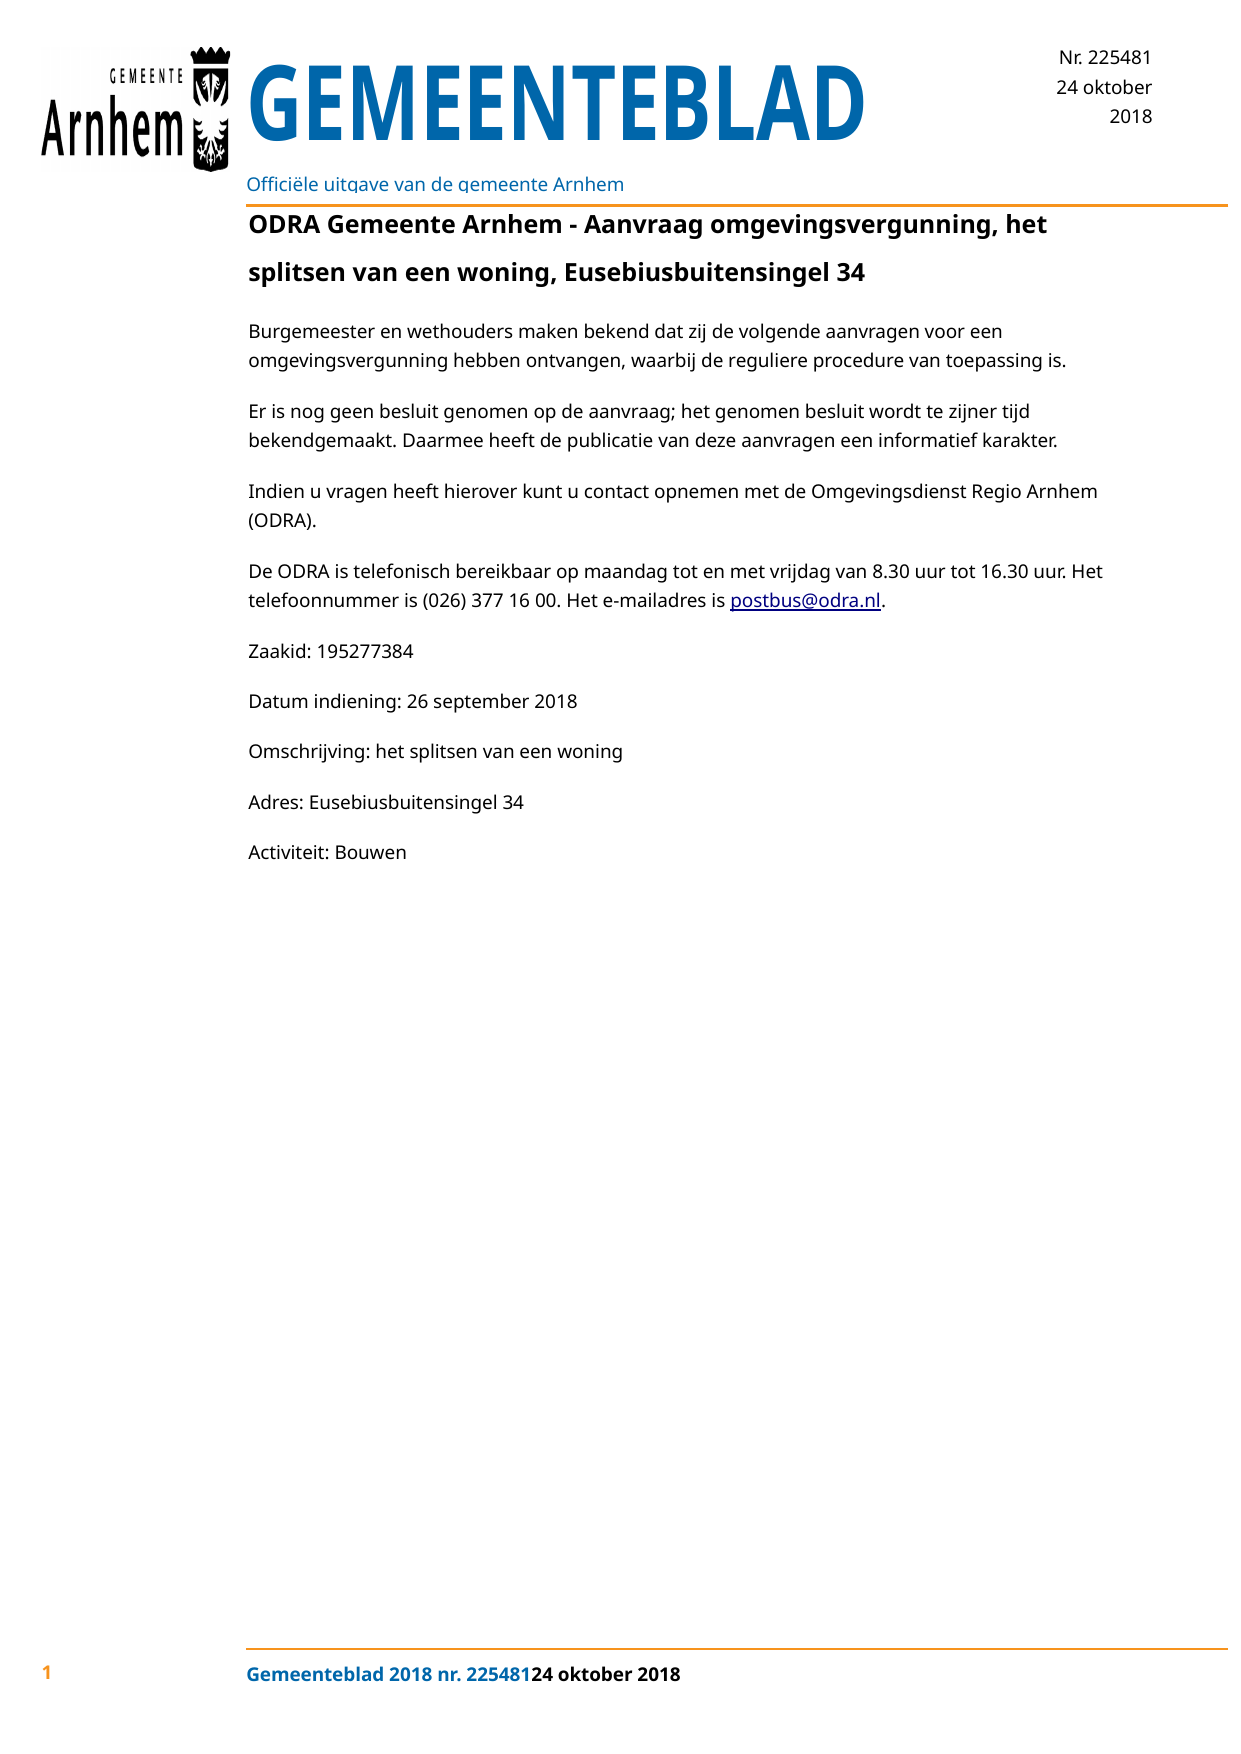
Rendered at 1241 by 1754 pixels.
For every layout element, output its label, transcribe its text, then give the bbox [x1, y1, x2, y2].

text Omschrijving: het splitsen van een woning [248, 739, 1152, 764]
text De ODRA is telefonisch bereikbaar op maandag tot en met vrijdag van 8.30 uur tot 16.30 uur. Het telefoonnummer is (026) 377 16 00. Het e-mailadres is postbus@odra.nl. [248, 558, 1152, 613]
text Burgemeester en wethouders maken bekend dat zij de volgende aanvragen voor een omgevingsvergunning hebben ontvangen, waarbij de reguliere procedure van toepassing is. [248, 318, 1152, 373]
text Adres: Eusebiusbuitensingel 34 [248, 789, 1152, 815]
text ODRA Gemeente Arnhem - Aanvraag omgevingsvergunning, het splitsen van een woning, Eusebiusbuitensingel 34 [248, 207, 1152, 288]
text Er is nog geen besluit genomen op de aanvraag; het genomen besluit wordt te zijner tijd bekendgemaakt. Daarmee heeft de publicatie van deze aanvragen een informatief karakter. [248, 398, 1152, 453]
text Zaakid: 195277384 [248, 638, 1152, 664]
picture [41, 47, 231, 172]
text Indien u vragen heeft hierover kunt u contact opnemen met de Omgevingsdienst Regio Arnhem (ODRA). [248, 478, 1152, 533]
text Activiteit: Bouwen [248, 839, 1152, 865]
text Datum indiening: 26 september 2018 [248, 688, 1152, 714]
